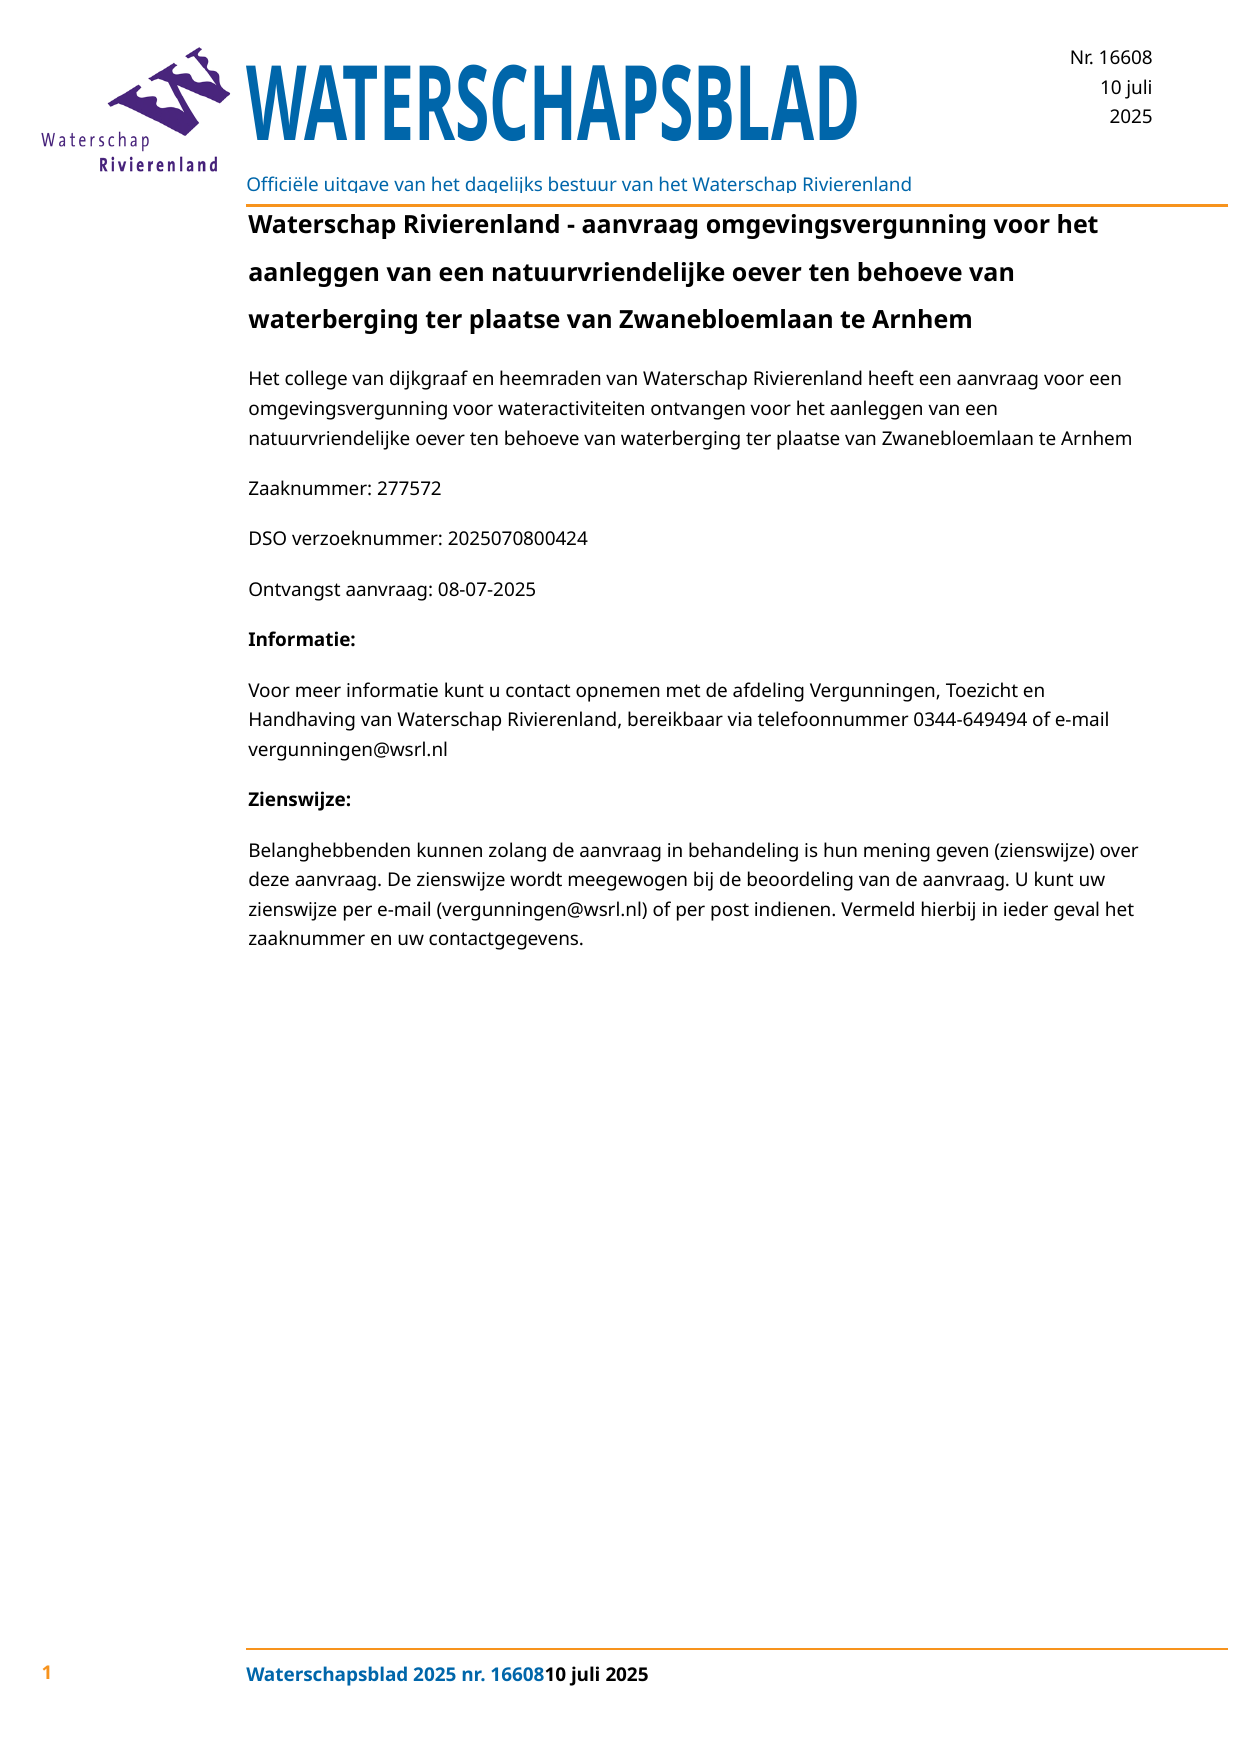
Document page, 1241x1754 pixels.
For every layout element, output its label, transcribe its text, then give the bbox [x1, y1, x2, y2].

text Voor meer informatie kunt u contact opnemen met de afdeling Vergunningen, Toezicht en Handhaving van Waterschap Rivierenland, bereikbaar via telefoonnummer 0344-649494 of e-mail vergunningen@wsrl.nl [248, 677, 1152, 762]
text Zienswijze: [248, 786, 1152, 812]
picture [41, 47, 231, 172]
text Ontvangst aanvraag: 08-07-2025 [248, 576, 1152, 602]
text Informatie: [248, 626, 1152, 652]
text Waterschap Rivierenland - aanvraag omgevingsvergunning voor het aanleggen van een natuurvriendelijke oever ten behoeve van waterberging ter plaatse van Zwanebloemlaan te Arnhem [248, 207, 1152, 336]
text Zaaknummer: 277572 [248, 475, 1152, 501]
text DSO verzoeknummer: 2025070800424 [248, 526, 1152, 551]
text Het college van dijkgraaf en heemraden van Waterschap Rivierenland heeft een aanvraag voor een omgevingsvergunning voor wateractiviteiten ontvangen voor het aanleggen van een natuurvriendelijke oever ten behoeve van waterberging ter plaatse van Zwanebloemlaan te Arnhem [248, 366, 1152, 450]
text Belanghebbenden kunnen zolang de aanvraag in behandeling is hun mening geven (zienswijze) over deze aanvraag. De zienswijze wordt meegewogen bij de beoordeling van de aanvraag. U kunt uw zienswijze per e-mail (vergunningen@wsrl.nl) of per post indienen. Vermeld hierbij in ieder geval het zaaknummer en uw contactgegevens. [248, 837, 1152, 951]
